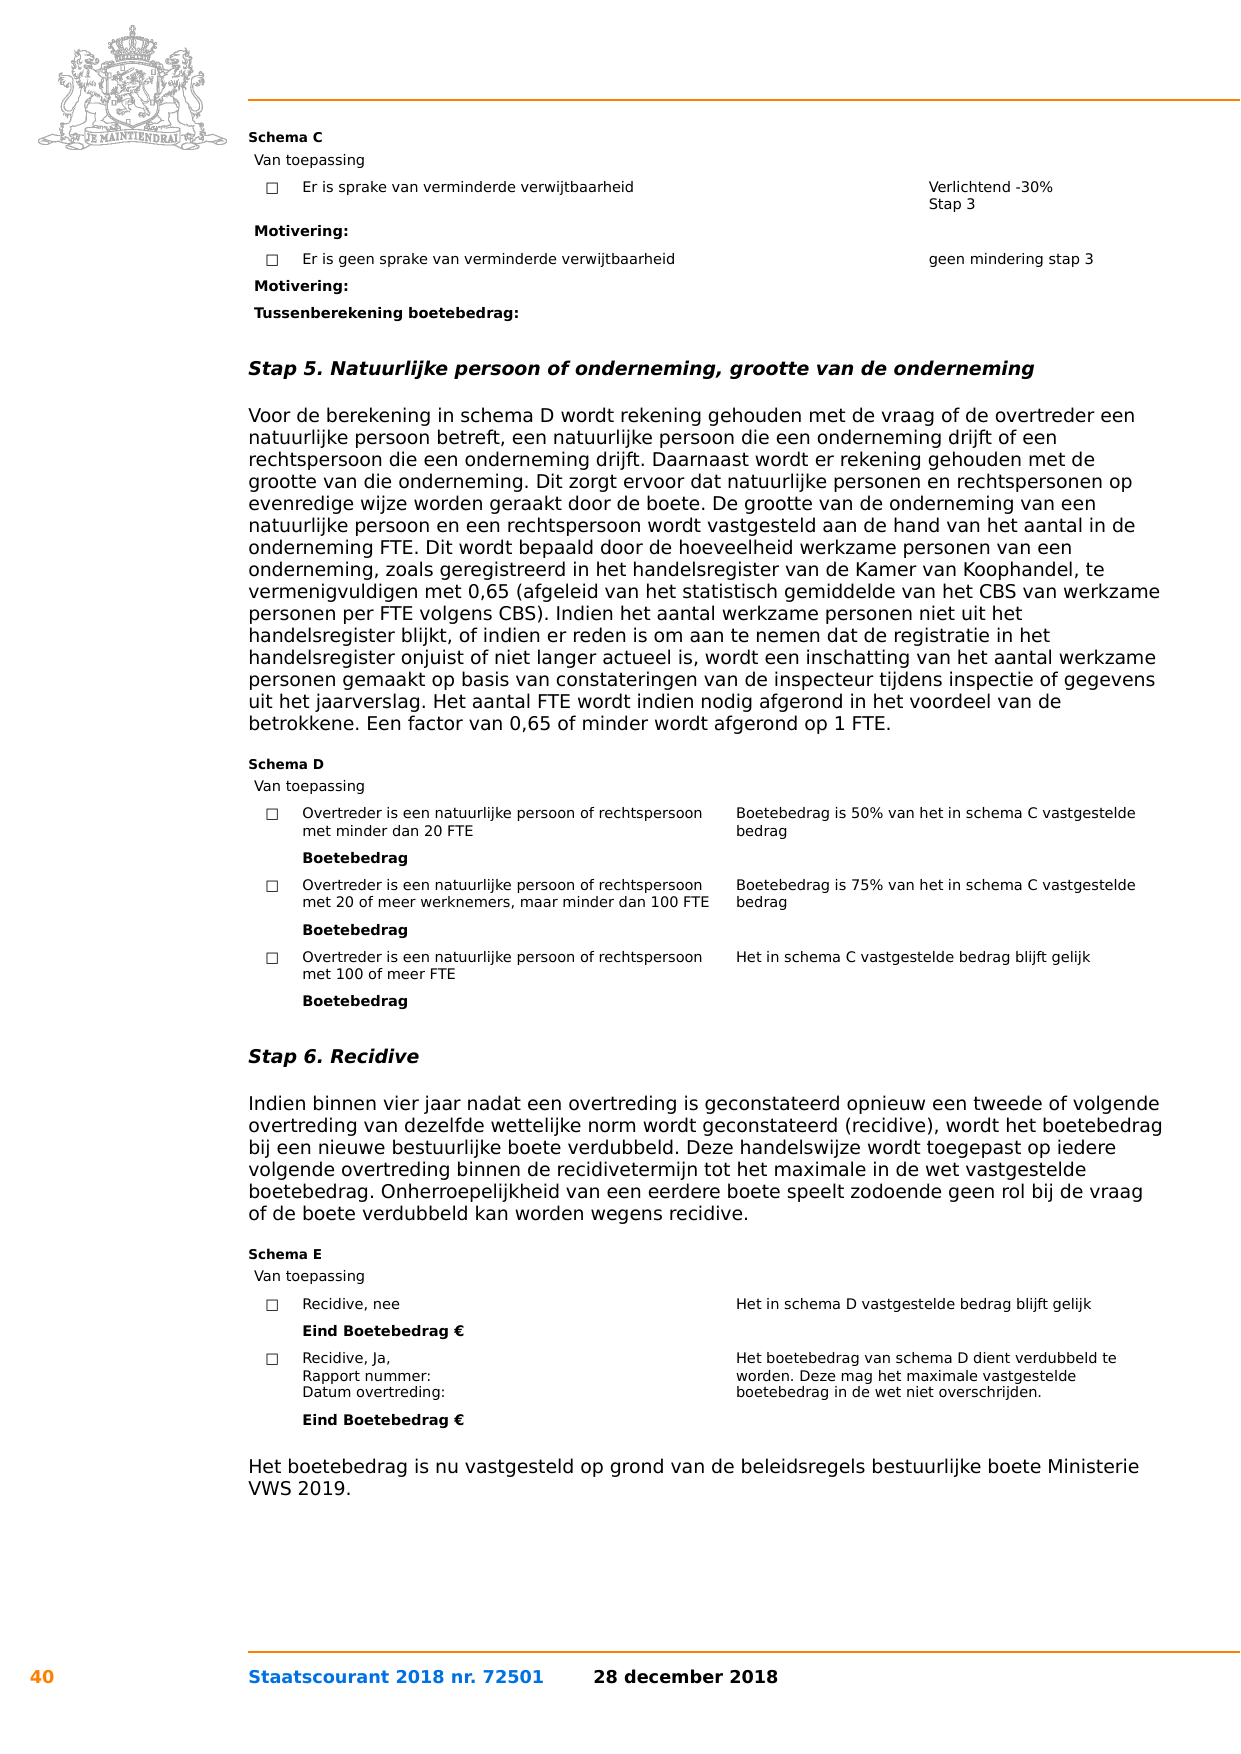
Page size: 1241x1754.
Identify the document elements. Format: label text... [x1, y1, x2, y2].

table_cell Eind Boetebedrag € [297, 1407, 1163, 1433]
table_cell □ [249, 944, 296, 1015]
table_cell Het in schema C vastgestelde bedrag blijft gelijk [730, 944, 1163, 988]
table_cell Boetebedrag [297, 845, 1163, 871]
table_cell Overtreder is een natuurlijke persoon of rechtspersoon met minder dan 20 FTE [297, 801, 729, 844]
table_cell Overtreder is een natuurlijke persoon of rechtspersoon met 100 of meer FTE [297, 944, 729, 988]
text Het boetebedrag is nu vastgesteld op grond van de beleidsregels bestuurlijke boete Ministerie VWS 2019. [248, 1456, 1163, 1500]
table_cell Het boetebedrag van schema D dient verdubbeld te worden. Deze mag het maximale vastgestelde boetebedrag in de wet niet overschrijden. [730, 1346, 1163, 1406]
table_cell Overtreder is een natuurlijke persoon of rechtspersoon met 20 of meer werknemers, maar minder dan 100 FTE [297, 873, 729, 916]
table_cell Recidive, nee [297, 1291, 729, 1317]
table_cell Boetebedrag is 50% van het in schema C vastgestelde bedrag [730, 801, 1163, 844]
table_cell □ [249, 873, 296, 943]
table_cell Er is geen sprake van verminderde verwijtbaarheid [297, 246, 922, 272]
table_header Schema C [248, 130, 1163, 146]
table_cell geen mindering stap 3 [923, 246, 1163, 272]
table_cell Van toepassing [249, 147, 1163, 173]
text Indien binnen vier jaar nadat een overtreding is geconstateerd opnieuw een tweede of volgende overtreding van dezelfde wettelijke norm wordt geconstateerd (recidive), wordt het boetebedrag bij een nieuwe bestuurlijke boete verdubbeld. Deze handelswijze wordt toegepast op iedere volgende overtreding binnen de recidivetermijn tot het maximale in de wet vastgestelde boetebedrag. Onherroepelijkheid van een eerdere boete speelt zodoende geen rol bij de vraag of de boete verdubbeld kan worden wegens recidive. [248, 1093, 1163, 1225]
table_cell □ [249, 801, 296, 871]
subtitle Stap 5. Natuurlijke persoon of onderneming, grootte van de onderneming [248, 358, 1163, 380]
table_header Schema D [248, 757, 1163, 772]
table_cell Tussenberekening boetebedrag: [249, 301, 1163, 327]
table_cell Boetebedrag [297, 917, 1163, 943]
table_cell Van toepassing [249, 1264, 1163, 1290]
table_header Schema E [248, 1247, 1163, 1262]
table_cell □ [249, 246, 296, 272]
table_cell Boetebedrag [297, 989, 1163, 1015]
picture [38, 25, 227, 150]
table_cell Motivering: [249, 219, 1163, 245]
text Voor de berekening in schema D wordt rekening gehouden met de vraag of de overtreder een natuurlijke persoon betreft, een natuurlijke persoon die een onderneming drijft of een rechtspersoon die een onderneming drijft. Daarnaast wordt er rekening gehouden met de grootte van die onderneming. Dit zorgt ervoor dat natuurlijke personen en rechtspersonen op evenredige wijze worden geraakt door de boete. De grootte van de onderneming van een natuurlijke persoon en een rechtspersoon wordt vastgesteld aan de hand van het aantal in de onderneming FTE. Dit wordt bepaald door de hoeveelheid werkzame personen van een onderneming, zoals geregistreerd in het handelsregister van de Kamer van Koophandel, te vermenigvuldigen met 0,65 (afgeleid van het statistisch gemiddelde van het CBS van werkzame personen per FTE volgens CBS). Indien het aantal werkzame personen niet uit het handelsregister blijkt, of indien er reden is om aan te nemen dat de registratie in het handelsregister onjuist of niet langer actueel is, wordt een inschatting van het aantal werkzame personen gemaakt op basis van constateringen van de inspecteur tijdens inspectie of gegevens uit het jaarverslag. Het aantal FTE wordt indien nodig afgerond in het voordeel van de betrokkene. Een factor van 0,65 of minder wordt afgerond op 1 FTE. [248, 405, 1163, 735]
table_cell Het in schema D vastgestelde bedrag blijft gelijk [730, 1291, 1163, 1317]
table_cell Motivering: [249, 273, 1163, 299]
subtitle Stap 6. Recidive [248, 1046, 1163, 1068]
table_cell Boetebedrag is 75% van het in schema C vastgestelde bedrag [730, 873, 1163, 916]
table_cell □ [249, 1346, 296, 1433]
table_cell Recidive, Ja, Rapport nummer: Datum overtreding: [297, 1346, 729, 1406]
table_cell Eind Boetebedrag € [297, 1318, 1163, 1345]
table_cell Verlichtend -30% Stap 3 [923, 174, 1163, 217]
table_cell □ [249, 174, 296, 217]
table_cell □ [249, 1291, 296, 1345]
table_cell Van toepassing [249, 773, 1163, 800]
table_cell Er is sprake van verminderde verwijtbaarheid [297, 174, 922, 217]
